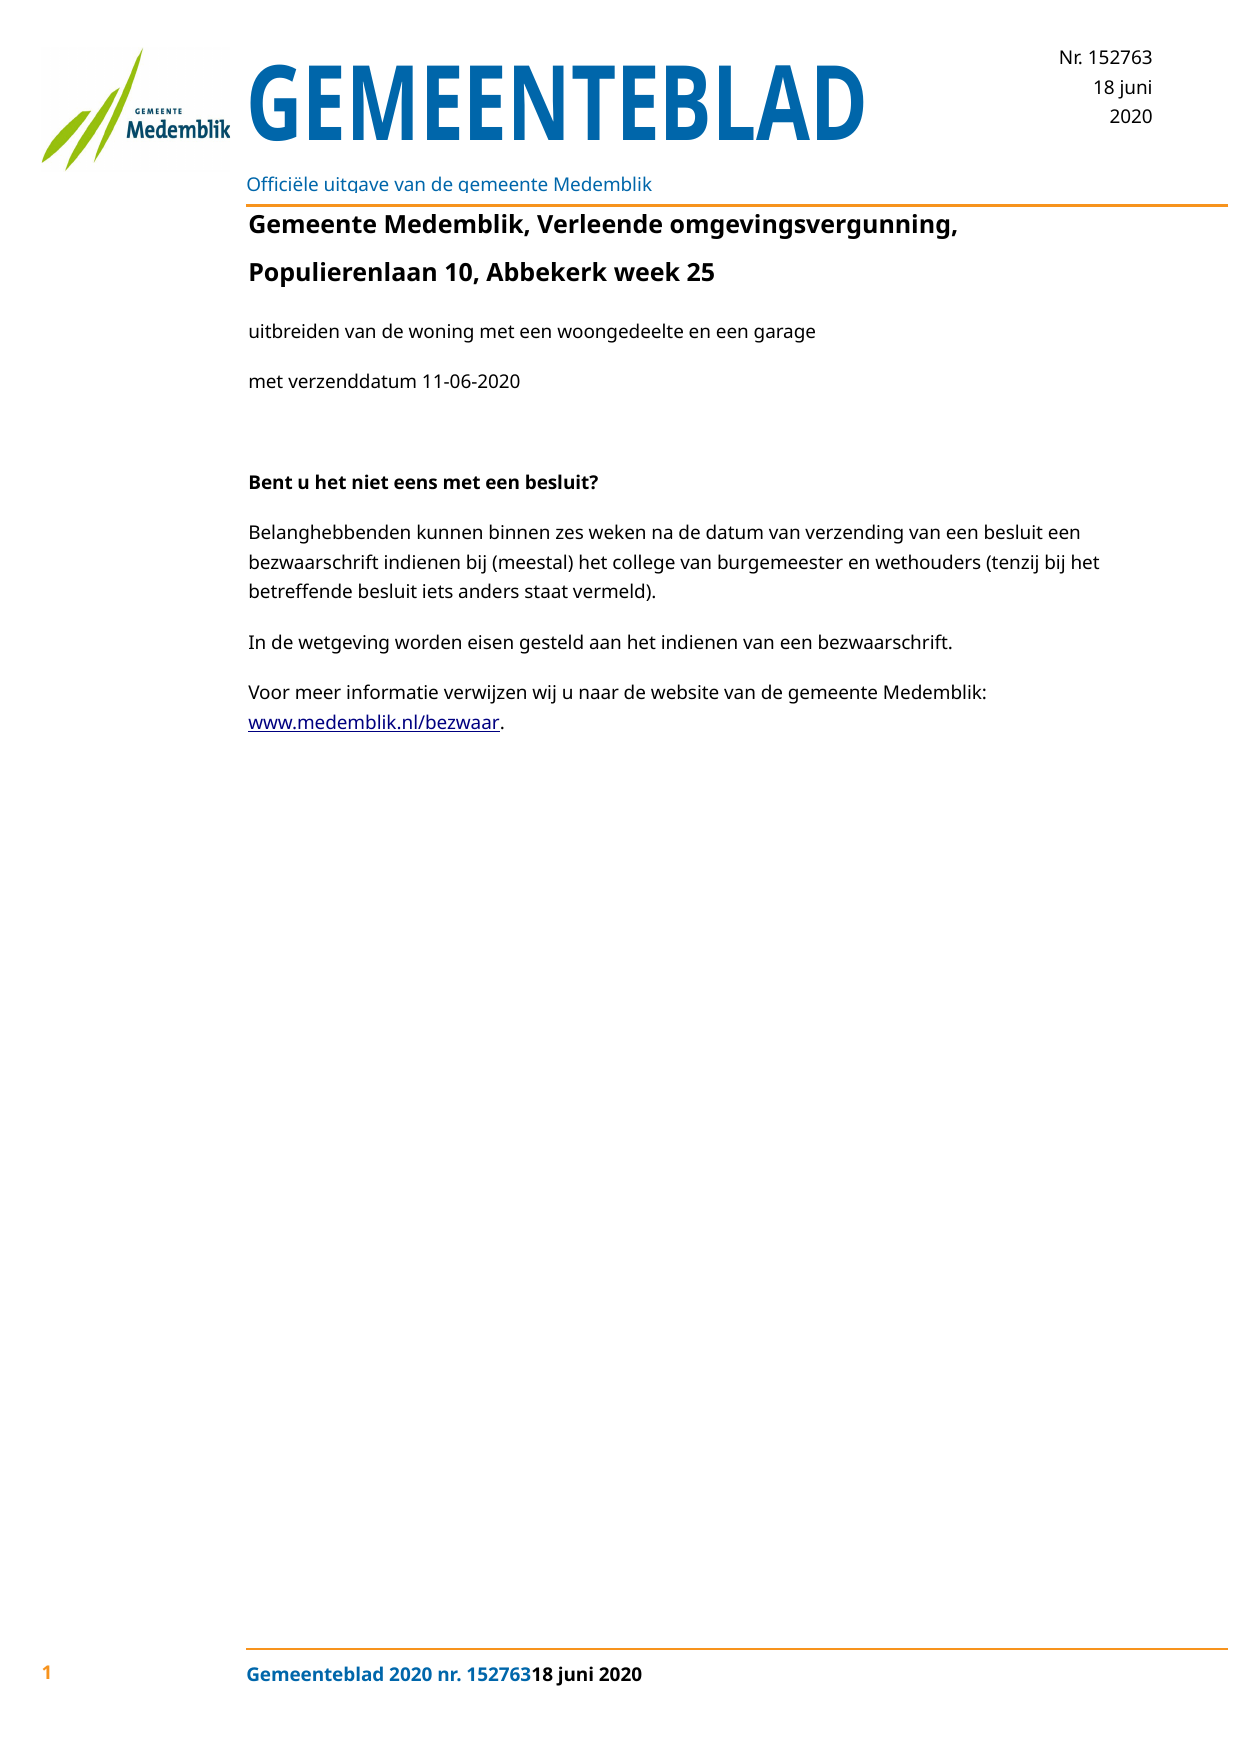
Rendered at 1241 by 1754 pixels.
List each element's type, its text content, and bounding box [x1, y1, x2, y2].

picture [41, 47, 231, 172]
text uitbreiden van de woning met een woongedeelte en een garage [248, 318, 1152, 344]
text In de wetgeving worden eisen gesteld aan het indienen van een bezwaarschrift. [248, 629, 1152, 655]
text Voor meer informatie verwijzen wij u naar de website van de gemeente Medemblik: www.medemblik.nl/bezwaar. [248, 679, 1152, 735]
text Gemeente Medemblik, Verleende omgevingsvergunning, Populierenlaan 10, Abbekerk week 25 [248, 207, 1152, 288]
text met verzenddatum 11-06-2020 [248, 368, 1152, 394]
text Bent u het niet eens met een besluit? [248, 469, 1152, 495]
text Belanghebbenden kunnen binnen zes weken na de datum van verzending van een besluit een bezwaarschrift indienen bij (meestal) het college van burgemeester en wethouders (tenzij bij het betreffende besluit iets anders staat vermeld). [248, 519, 1152, 604]
